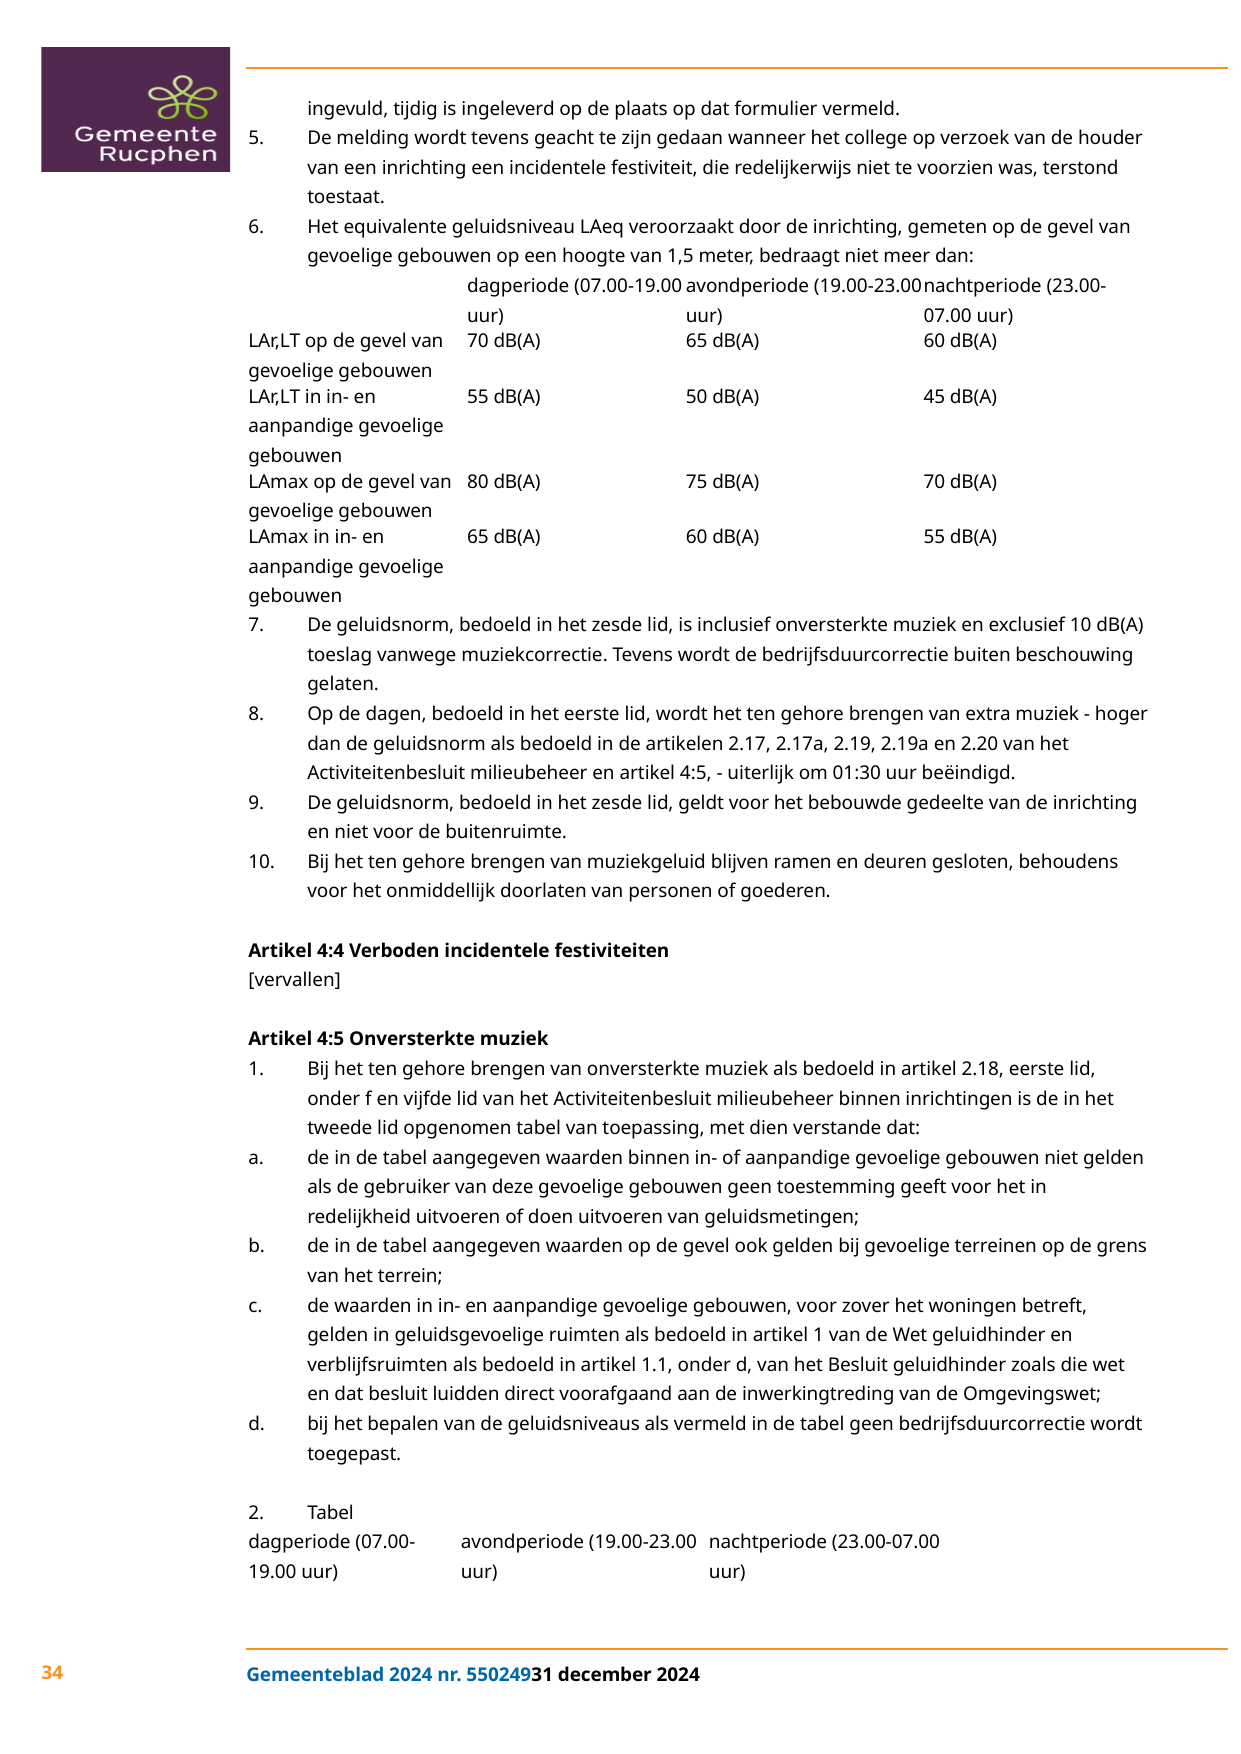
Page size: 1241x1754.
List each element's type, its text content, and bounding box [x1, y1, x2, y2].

table_cell LAmax op de gevel van gevoelige gebouwen [248, 468, 467, 523]
table_header avondperiode (19.00-23.00 uur) [686, 273, 923, 328]
table_cell LAr,LT in in- en aanpandige gevoelige gebouwen [248, 383, 467, 468]
table_cell 75 dB(A) [686, 468, 923, 523]
table_cell 55 dB(A) [923, 523, 1152, 608]
table_header nachtperiode (23.00-07.00 uur) [709, 1529, 948, 1584]
table_header [948, 1529, 1152, 1584]
list De geluidsnorm, bedoeld in het zesde lid, geldt voor het bebouwde gedeelte van de inrichting en niet voor de buitenruimte. [248, 789, 1152, 844]
table_header avondperiode (19.00-23.00 uur) [461, 1529, 709, 1584]
list Bij het ten gehore brengen van muziekgeluid blijven ramen en deuren gesloten, behoudens voor het onmiddellijk doorlaten van personen of goederen. [248, 848, 1152, 903]
table_cell [709, 1584, 948, 1609]
table_cell 60 dB(A) [923, 328, 1152, 383]
table_cell 70 dB(A) [923, 468, 1152, 523]
table_header [248, 273, 467, 328]
table_cell LAr,LT op de gevel van gevoelige gebouwen [248, 328, 467, 383]
table_cell [461, 1584, 709, 1609]
list Bij het ten gehore brengen van onversterkte muziek als bedoeld in artikel 2.18, eerste lid, onder f en vijfde lid van het Activiteitenbesluit milieubeheer binnen inrichtingen is de in het tweede lid opgenomen tabel van toepassing, met dien verstande dat: [248, 1055, 1152, 1140]
list de in de tabel aangegeven waarden binnen in- of aanpandige gevoelige gebouwen niet gelden als de gebruiker van deze gevoelige gebouwen geen toestemming geeft voor het in redelijkheid uitvoeren of doen uitvoeren van geluidsmetingen; [248, 1144, 1152, 1229]
table_cell 80 dB(A) [467, 468, 686, 523]
table_cell 60 dB(A) [686, 523, 923, 608]
table_header nachtperiode (23.00-07.00 uur) [923, 273, 1152, 328]
table_header dagperiode (07.00-19.00 uur) [248, 1529, 461, 1584]
list bij het bepalen van de geluidsniveaus als vermeld in de tabel geen bedrijfsduurcorrectie wordt toegepast. [248, 1410, 1152, 1465]
table_cell 65 dB(A) [686, 328, 923, 383]
list De geluidsnorm, bedoeld in het zesde lid, is inclusief onversterkte muziek en exclusief 10 dB(A) toeslag vanwege muziekcorrectie. Tevens wordt de bedrijfsduurcorrectie buiten beschouwing gelaten. [248, 611, 1152, 696]
table_cell 50 dB(A) [686, 383, 923, 468]
table_cell 70 dB(A) [467, 328, 686, 383]
list ingevuld, tijdig is ingeleverd op de plaats op dat formulier vermeld. [248, 95, 1152, 121]
table_header dagperiode (07.00-19.00 uur) [467, 273, 686, 328]
table_cell 45 dB(A) [923, 383, 1152, 468]
table_cell [248, 1584, 461, 1609]
picture [41, 47, 231, 172]
text [vervallen] [248, 966, 1152, 992]
list Tabel [248, 1499, 1152, 1524]
list de in de tabel aangegeven waarden op de gevel ook gelden bij gevoelige terreinen op de grens van het terrein; [248, 1233, 1152, 1288]
table_cell [948, 1584, 1152, 1609]
table_cell LAmax in in- en aanpandige gevoelige gebouwen [248, 523, 467, 608]
text Artikel 4:5 Onversterkte muziek [248, 1026, 1152, 1051]
text Artikel 4:4 Verboden incidentele festiviteiten [248, 937, 1152, 962]
table_cell 65 dB(A) [467, 523, 686, 608]
list de waarden in in- en aanpandige gevoelige gebouwen, voor zover het woningen betreft, gelden in geluidsgevoelige ruimten als bedoeld in artikel 1 van de Wet geluidhinder en verblijfsruimten als bedoeld in artikel 1.1, onder d, van het Besluit geluidhinder zoals die wet en dat besluit luidden direct voorafgaand aan de inwerkingtreding van de Omgevingswet; [248, 1292, 1152, 1406]
list Op de dagen, bedoeld in het eerste lid, wordt het ten gehore brengen van extra muziek - hoger dan de geluidsnorm als bedoeld in de artikelen 2.17, 2.17a, 2.19, 2.19a en 2.20 van het Activiteitenbesluit milieubeheer en artikel 4:5, - uiterlijk om 01:30 uur beëindigd. [248, 700, 1152, 785]
list De melding wordt tevens geacht te zijn gedaan wanneer het college op verzoek van de houder van een inrichting een incidentele festiviteit, die redelijkerwijs niet te voorzien was, terstond toestaat. [248, 124, 1152, 209]
list Het equivalente geluidsniveau LAeq veroorzaakt door de inrichting, gemeten op de gevel van gevoelige gebouwen op een hoogte van 1,5 meter, bedraagt niet meer dan: [248, 213, 1152, 268]
table_cell 55 dB(A) [467, 383, 686, 468]
